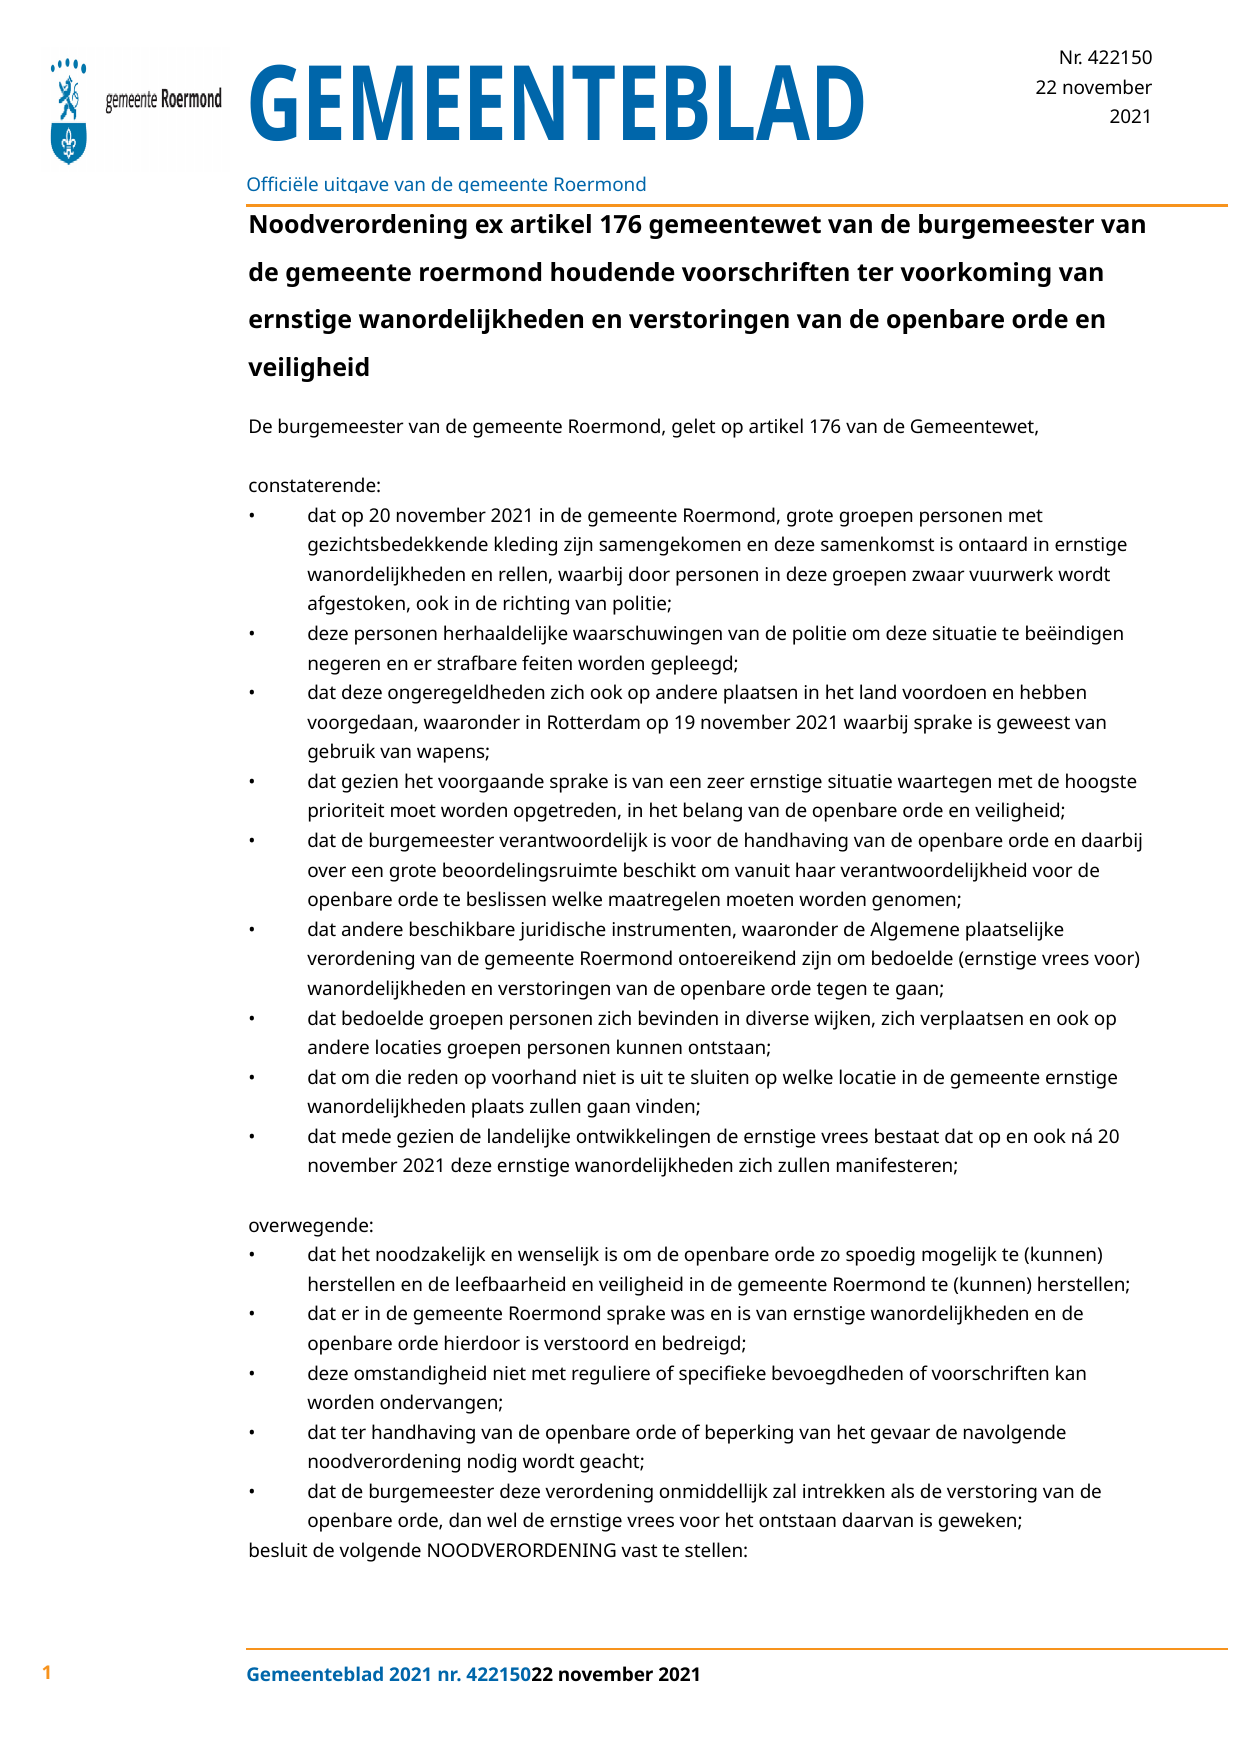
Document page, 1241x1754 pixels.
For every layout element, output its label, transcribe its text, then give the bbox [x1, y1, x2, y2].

list dat om die reden op voorhand niet is uit te sluiten op welke locatie in de gemeente ernstige wanordelijkheden plaats zullen gaan vinden; [248, 1064, 1152, 1119]
text overwegende: [248, 1212, 1152, 1238]
text constaterende: [248, 472, 1152, 498]
list dat op 20 november 2021 in de gemeente Roermond, grote groepen personen met gezichtsbedekkende kleding zijn samengekomen en deze samenkomst is ontaard in ernstige wanordelijkheden en rellen, waarbij door personen in deze groepen zwaar vuurwerk wordt afgestoken, ook in de richting van politie; [248, 502, 1152, 616]
list deze personen herhaaldelijke waarschuwingen van de politie om deze situatie te beëindigen negeren en er strafbare feiten worden gepleegd; [248, 620, 1152, 676]
picture [41, 47, 231, 172]
list dat mede gezien de landelijke ontwikkelingen de ernstige vrees bestaat dat op en ook ná 20 november 2021 deze ernstige wanordelijkheden zich zullen manifesteren; [248, 1123, 1152, 1178]
text De burgemeester van de gemeente Roermond, gelet op artikel 176 van de Gemeentewet, [248, 413, 1152, 439]
list dat bedoelde groepen personen zich bevinden in diverse wijken, zich verplaatsen en ook op andere locaties groepen personen kunnen ontstaan; [248, 1005, 1152, 1060]
list deze omstandigheid niet met reguliere of specifieke bevoegdheden of voorschriften kan worden ondervangen; [248, 1360, 1152, 1415]
list dat de burgemeester deze verordening onmiddellijk zal intrekken als de verstoring van de openbare orde, dan wel de ernstige vrees voor het ontstaan daarvan is geweken; [248, 1478, 1152, 1533]
text besluit de volgende NOODVERORDENING vast te stellen: [248, 1537, 1152, 1563]
list dat deze ongeregeldheden zich ook op andere plaatsen in het land voordoen en hebben voorgedaan, waaronder in Rotterdam op 19 november 2021 waarbij sprake is geweest van gebruik van wapens; [248, 679, 1152, 764]
text Noodverordening ex artikel 176 gemeentewet van de burgemeester van de gemeente roermond houdende voorschriften ter voorkoming van ernstige wanordelijkheden en verstoringen van de openbare orde en veiligheid [248, 207, 1152, 384]
list dat andere beschikbare juridische instrumenten, waaronder de Algemene plaatselijke verordening van de gemeente Roermond ontoereikend zijn om bedoelde (ernstige vrees voor) wanordelijkheden en verstoringen van de openbare orde tegen te gaan; [248, 916, 1152, 1001]
list dat het noodzakelijk en wenselijk is om de openbare orde zo spoedig mogelijk te (kunnen) herstellen en de leefbaarheid en veiligheid in de gemeente Roermond te (kunnen) herstellen; [248, 1241, 1152, 1297]
list dat er in de gemeente Roermond sprake was en is van ernstige wanordelijkheden en de openbare orde hierdoor is verstoord en bedreigd; [248, 1301, 1152, 1356]
list dat de burgemeester verantwoordelijk is voor de handhaving van de openbare orde en daarbij over een grote beoordelingsruimte beschikt om vanuit haar verantwoordelijkheid voor de openbare orde te beslissen welke maatregelen moeten worden genomen; [248, 827, 1152, 912]
list dat ter handhaving van de openbare orde of beperking van het gevaar de navolgende noodverordening nodig wordt geacht; [248, 1419, 1152, 1474]
list dat gezien het voorgaande sprake is van een zeer ernstige situatie waartegen met de hoogste prioriteit moet worden opgetreden, in het belang van de openbare orde en veiligheid; [248, 768, 1152, 823]
